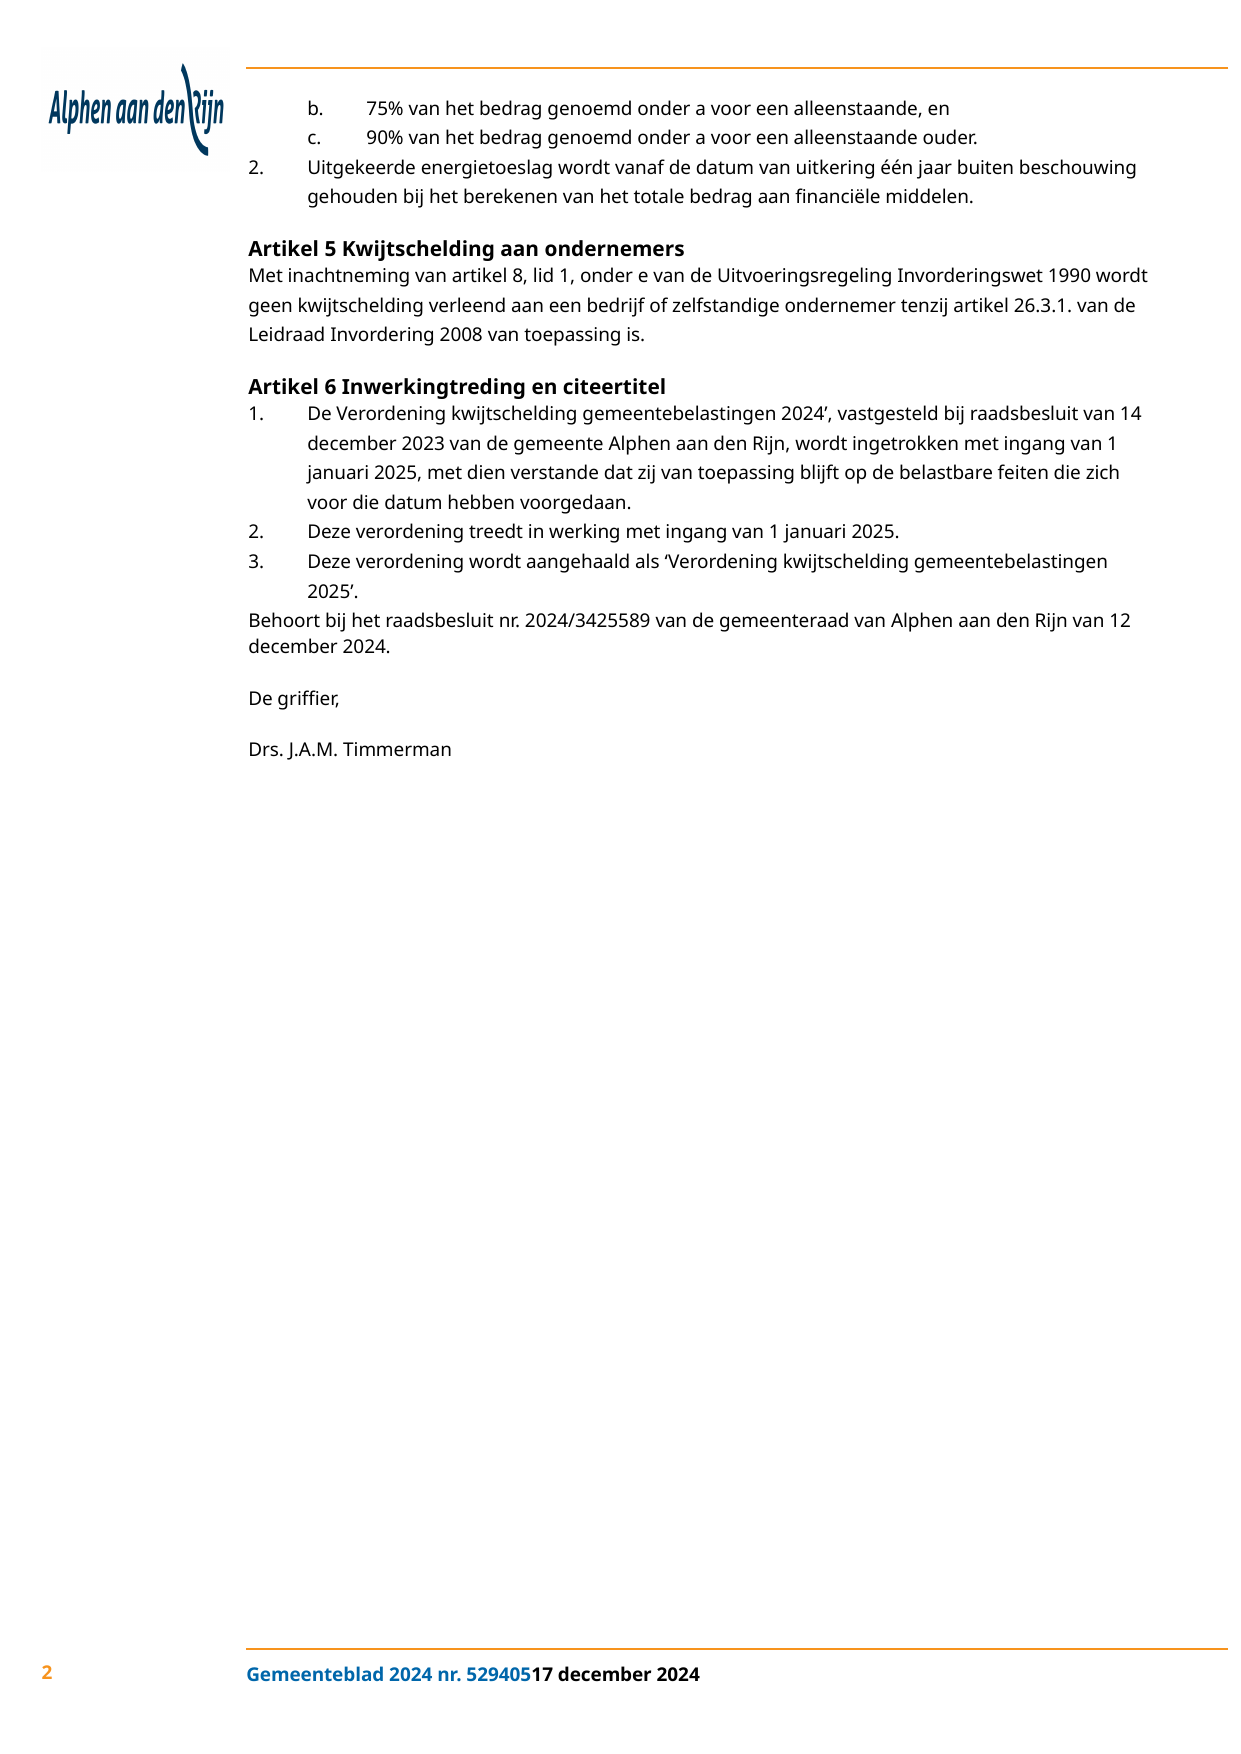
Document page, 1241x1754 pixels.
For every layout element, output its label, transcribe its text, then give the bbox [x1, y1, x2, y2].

text Drs. J.A.M. Timmerman [248, 736, 1152, 762]
list Deze verordening treedt in werking met ingang van 1 januari 2025. [248, 519, 1152, 544]
text Met inachtneming van artikel 8, lid 1, onder e van de Uitvoeringsregeling Invorderingswet 1990 wordt geen kwijtschelding verleend aan een bedrijf of zelfstandige ondernemer tenzij artikel 26.3.1. van de Leidraad Invordering 2008 van toepassing is. [248, 262, 1152, 347]
text De griffier, [248, 685, 1152, 710]
list Uitgekeerde energietoeslag wordt vanaf de datum van uitkering één jaar buiten beschouwing gehouden bij het berekenen van het totale bedrag aan financiële middelen. [248, 154, 1152, 209]
list De Verordening kwijtschelding gemeentebelastingen 2024’, vastgesteld bij raadsbesluit van 14 december 2023 van de gemeente Alphen aan den Rijn, wordt ingetrokken met ingang van 1 januari 2025, met dien verstande dat zij van toepassing blijft op de belastbare feiten die zich voor die datum hebben voorgedaan. [248, 400, 1152, 515]
list 90% van het bedrag genoemd onder a voor een alleenstaande ouder. [307, 124, 1152, 150]
list 75% van het bedrag genoemd onder a voor een alleenstaande, en [307, 95, 1152, 121]
text Artikel 5 Kwijtschelding aan ondernemers [248, 234, 1152, 262]
text Artikel 6 Inwerkingtreding en citeertitel [248, 372, 1152, 400]
list Deze verordening wordt aangehaald als ‘Verordening kwijtschelding gemeentebelastingen 2025’. [248, 548, 1152, 604]
picture [41, 47, 231, 172]
text Behoort bij het raadsbesluit nr. 2024/3425589 van de gemeenteraad van Alphen aan den Rijn van 12 december 2024. [248, 607, 1152, 659]
